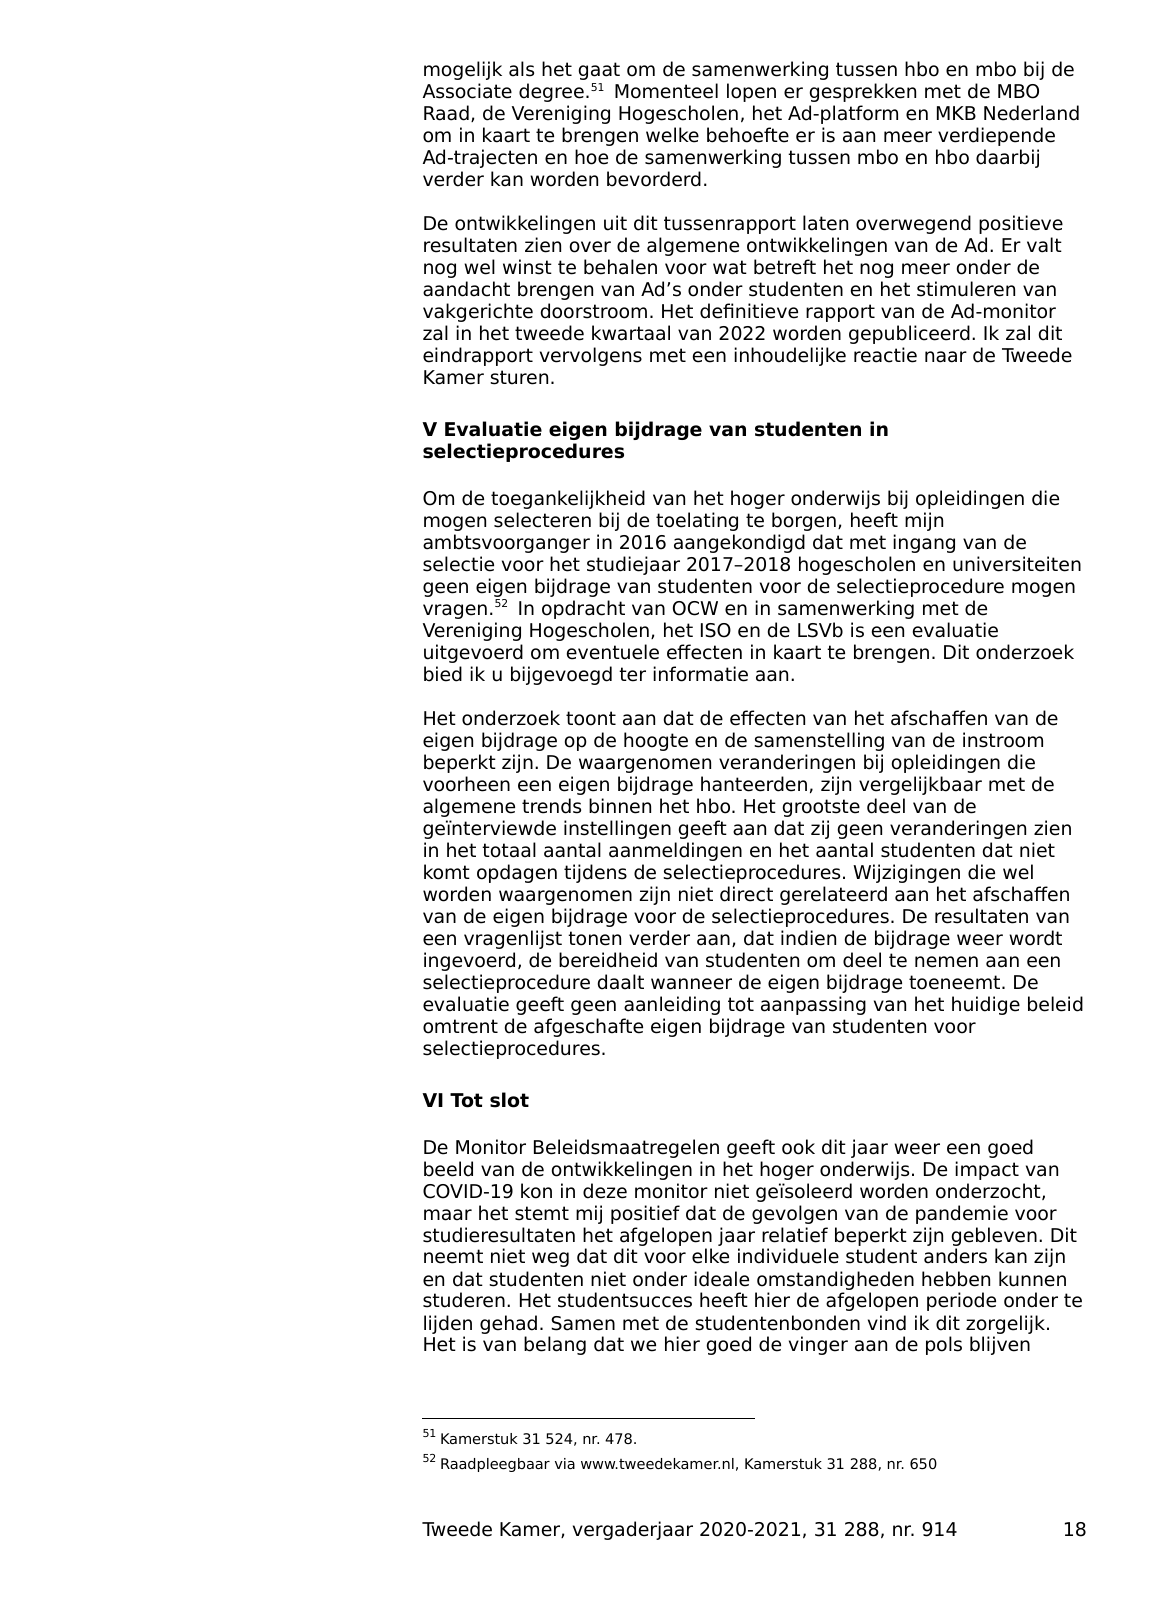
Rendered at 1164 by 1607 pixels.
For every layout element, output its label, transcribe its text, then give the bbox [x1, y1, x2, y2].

text Om de toegankelijkheid van het hoger onderwijs bij opleidingen die mogen selecteren bij de toelating te borgen, heeft mijn ambtsvoorganger in 2016 aangekondigd dat met ingang van de selectie voor het studiejaar 2017–2018 hogescholen en universiteiten geen eigen bijdrage van studenten voor de selectieprocedure mogen vragen. In opdracht van OCW en in samenwerking met de Vereniging Hogescholen, het ISO en de LSVb is een evaluatie uitgevoerd om eventuele effecten in kaart te brengen. Dit onderzoek bied ik u bijgevoegd ter informatie aan. [422, 488, 1087, 686]
subtitle V Evaluatie eigen bijdrage van studenten in selectieprocedures [422, 419, 1087, 463]
text mogelijk als het gaat om de samenwerking tussen hbo en mbo bij de Associate degree. Momenteel lopen er gesprekken met de MBO Raad, de Vereniging Hogescholen, het Ad-platform en MKB Nederland om in kaart te brengen welke behoefte er is aan meer verdiepende Ad-trajecten en hoe de samenwerking tussen mbo en hbo daarbij verder kan worden bevorderd. [422, 59, 1087, 191]
text Kamerstuk 31 524, nr. 478. [422, 1427, 1087, 1449]
text De Monitor Beleidsmaatregelen geeft ook dit jaar weer een goed beeld van de ontwikkelingen in het hoger onderwijs. De impact van COVID-19 kon in deze monitor niet geïsoleerd worden onderzocht, maar het stemt mij positief dat de gevolgen van de pandemie voor studieresultaten het afgelopen jaar relatief beperkt zijn gebleven. Dit neemt niet weg dat dit voor elke individuele student anders kan zijn en dat studenten niet onder ideale omstandigheden hebben kunnen studeren. Het studentsucces heeft hier de afgelopen periode onder te lijden gehad. Samen met de studentenbonden vind ik dit zorgelijk. Het is van belang dat we hier goed de vinger aan de pols blijven [422, 1137, 1087, 1356]
subtitle VI Tot slot [422, 1089, 1087, 1112]
text De ontwikkelingen uit dit tussenrapport laten overwegend positieve resultaten zien over de algemene ontwikkelingen van de Ad. Er valt nog wel winst te behalen voor wat betreft het nog meer onder de aandacht brengen van Ad’s onder studenten en het stimuleren van vakgerichte doorstroom. Het definitieve rapport van de Ad-monitor zal in het tweede kwartaal van 2022 worden gepubliceerd. Ik zal dit eindrapport vervolgens met een inhoudelijke reactie naar de Tweede Kamer sturen. [422, 213, 1087, 389]
text Raadpleegbaar via www.tweedekamer.nl, Kamerstuk 31 288, nr. 650 [422, 1452, 1087, 1474]
text Het onderzoek toont aan dat de effecten van het afschaffen van de eigen bijdrage op de hoogte en de samenstelling van de instroom beperkt zijn. De waargenomen veranderingen bij opleidingen die voorheen een eigen bijdrage hanteerden, zijn vergelijkbaar met de algemene trends binnen het hbo. Het grootste deel van de geïnterviewde instellingen geeft aan dat zij geen veranderingen zien in het totaal aantal aanmeldingen en het aantal studenten dat niet komt opdagen tijdens de selectieprocedures. Wijzigingen die wel worden waargenomen zijn niet direct gerelateerd aan het afschaffen van de eigen bijdrage voor de selectieprocedures. De resultaten van een vragenlijst tonen verder aan, dat indien de bijdrage weer wordt ingevoerd, de bereidheid van studenten om deel te nemen aan een selectieprocedure daalt wanneer de eigen bijdrage toeneemt. De evaluatie geeft geen aanleiding tot aanpassing van het huidige beleid omtrent de afgeschafte eigen bijdrage van studenten voor selectieprocedures. [422, 708, 1087, 1059]
